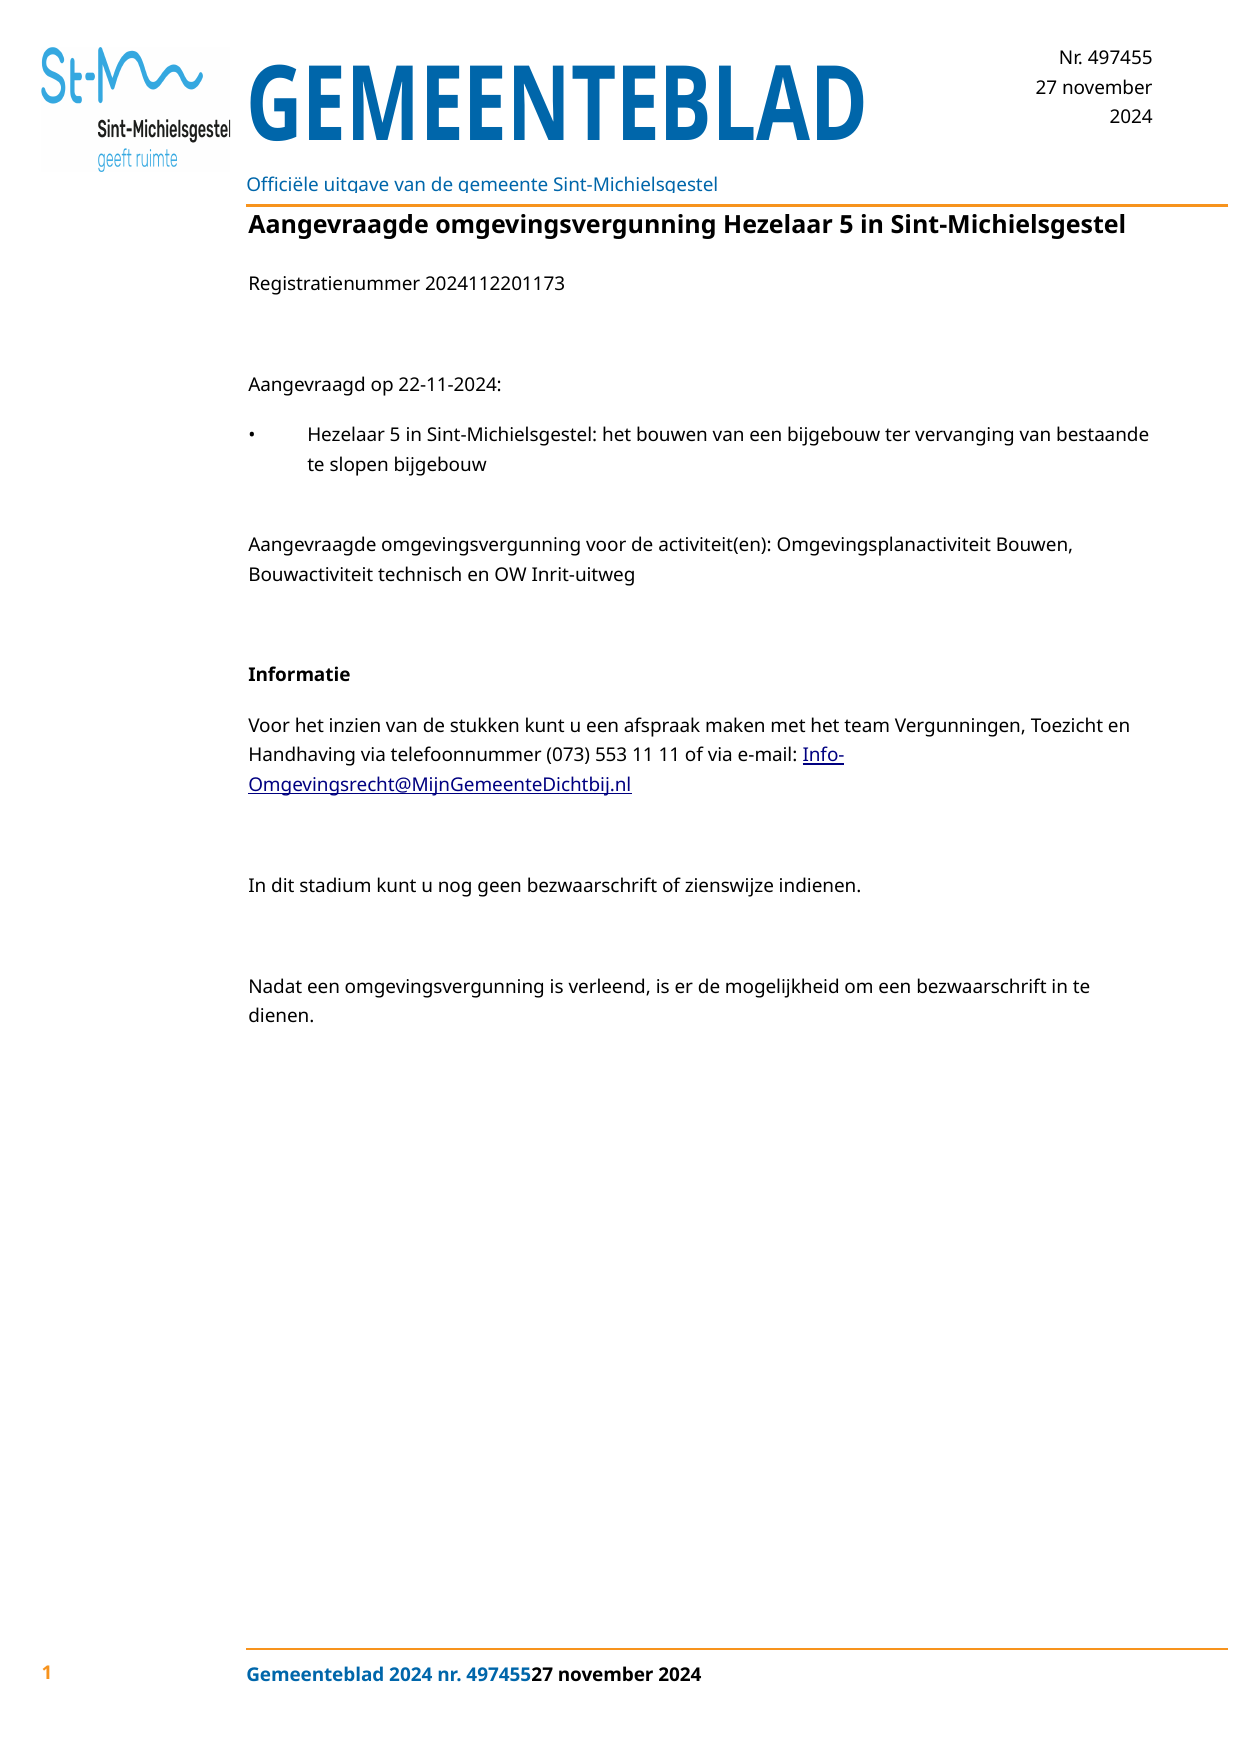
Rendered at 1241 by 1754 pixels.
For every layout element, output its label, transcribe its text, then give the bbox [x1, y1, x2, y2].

text Registratienummer 2024112201173 [248, 270, 1152, 296]
text Aangevraagde omgevingsvergunning Hezelaar 5 in Sint-Michielsgestel [248, 207, 1152, 241]
text In dit stadium kunt u nog geen bezwaarschrift of zienswijze indienen. [248, 872, 1152, 898]
text Informatie [248, 662, 1152, 687]
list Hezelaar 5 in Sint-Michielsgestel: het bouwen van een bijgebouw ter vervanging van bestaande te slopen bijgebouw [248, 422, 1152, 477]
text Aangevraagd op 22-11-2024: [248, 371, 1152, 397]
text Aangevraagde omgevingsvergunning voor de activiteit(en): Omgevingsplanactiviteit Bouwen, Bouwactiviteit technisch en OW Inrit-uitweg [248, 531, 1152, 586]
text Voor het inzien van de stukken kunt u een afspraak maken met het team Vergunningen, Toezicht en Handhaving via telefoonnummer (073) 553 11 11 of via e-mail: Info-Omgevingsrecht@MijnGemeenteDichtbij.nl [248, 712, 1152, 797]
picture [41, 47, 231, 172]
text Nadat een omgevingsvergunning is verleend, is er de mogelijkheid om een bezwaarschrift in te dienen. [248, 973, 1152, 1028]
